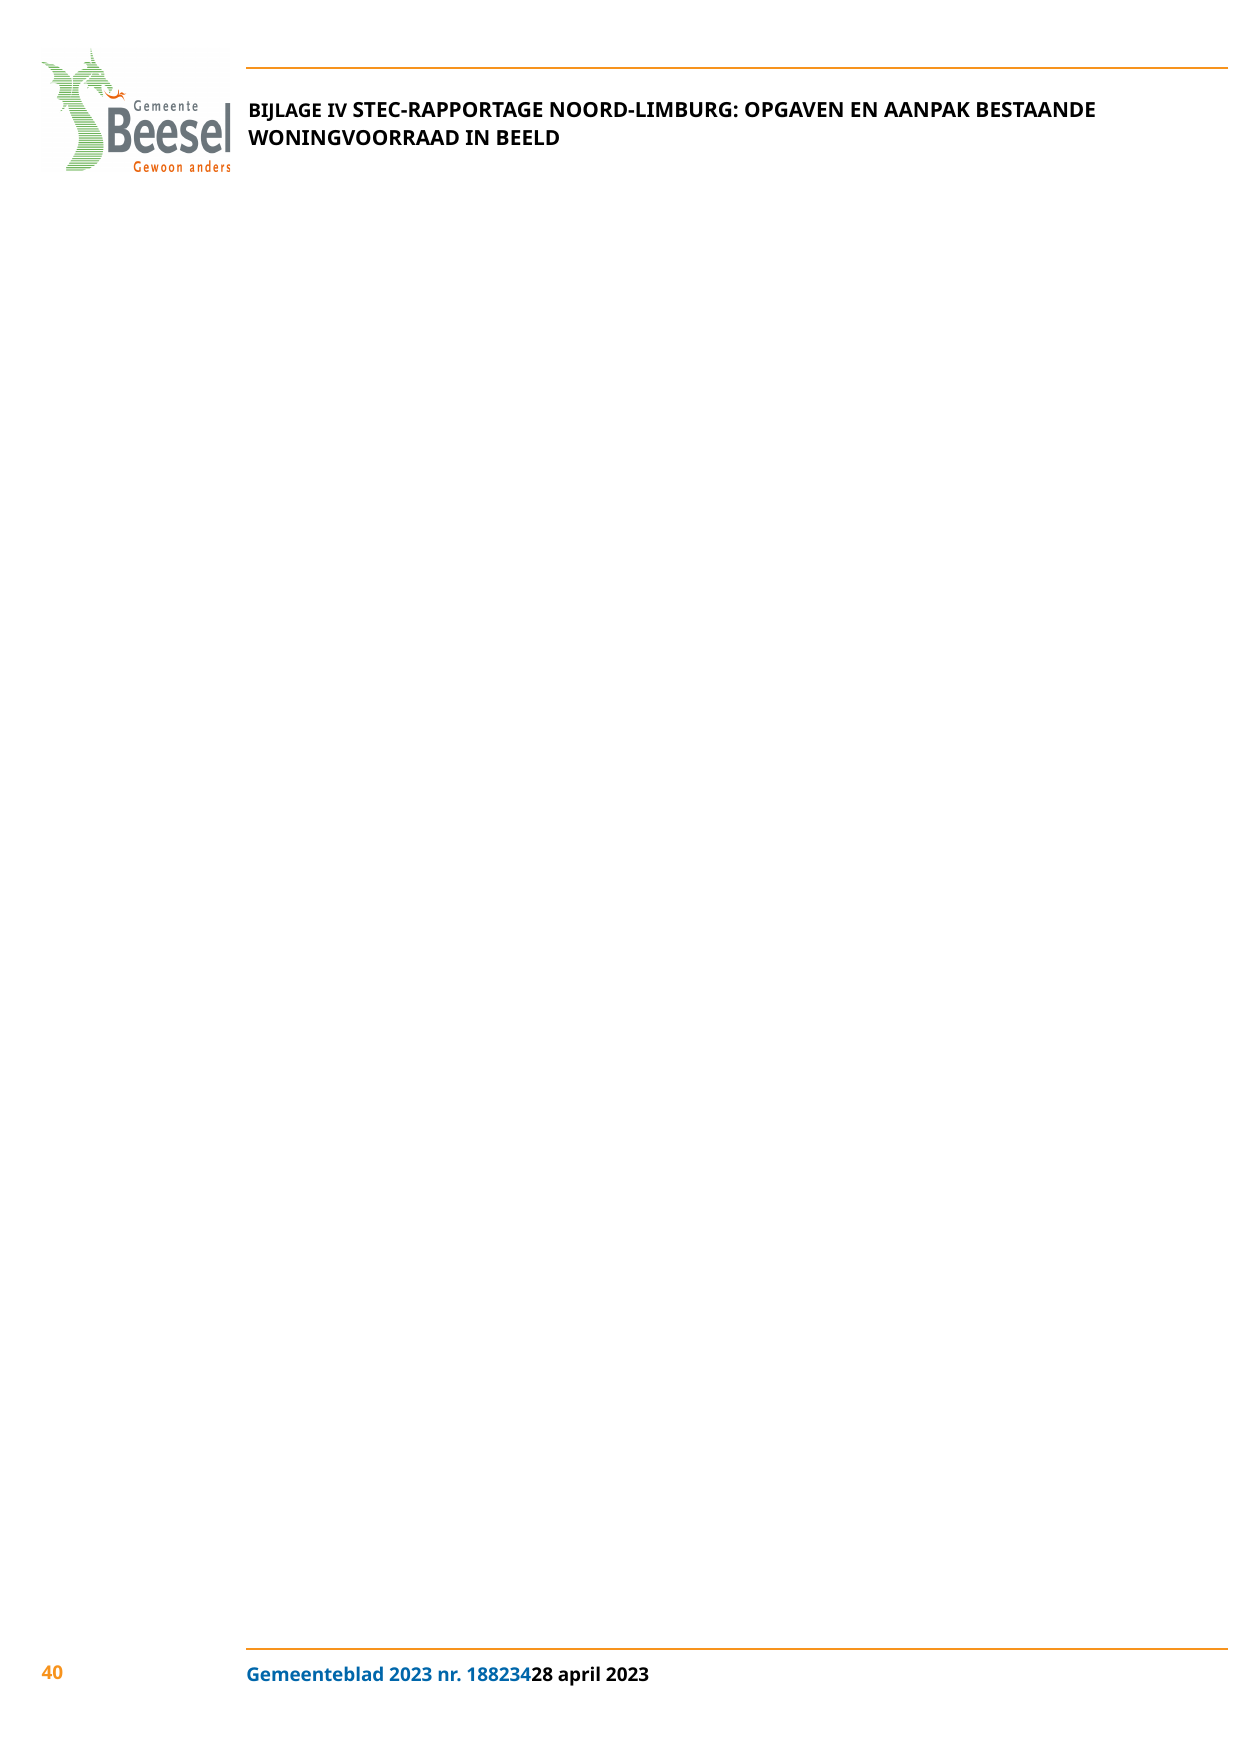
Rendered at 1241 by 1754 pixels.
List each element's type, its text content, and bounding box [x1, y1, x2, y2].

picture [41, 47, 231, 172]
text BIJLAGE IV STEC-RAPPORTAGE NOORD-LIMBURG: OPGAVEN EN AANPAK BESTAANDE WONINGVOORRAAD IN BEELD [248, 95, 1152, 152]
